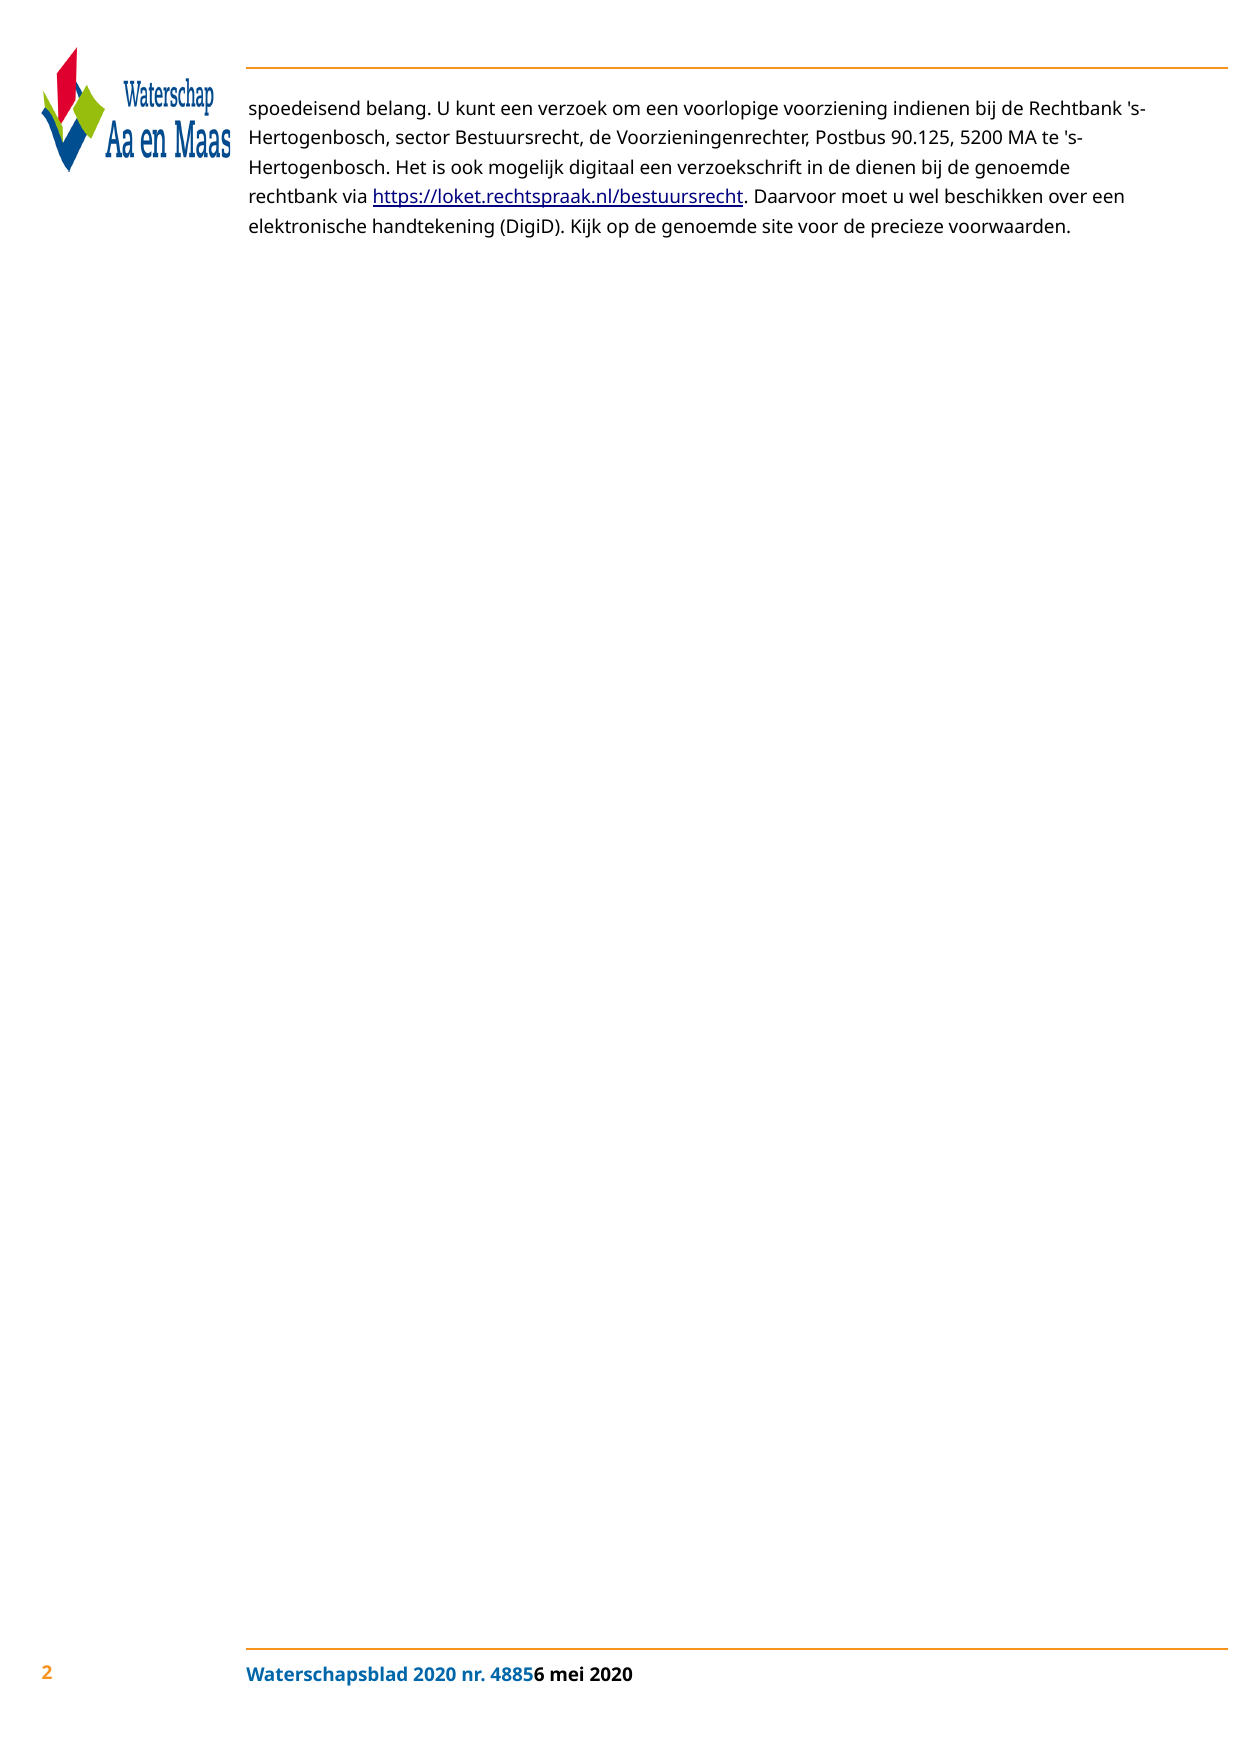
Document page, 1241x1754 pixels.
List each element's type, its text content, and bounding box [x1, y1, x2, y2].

picture [41, 47, 231, 172]
text spoedeisend belang. U kunt een verzoek om een voorlopige voorziening indienen bij de Rechtbank 's-Hertogenbosch, sector Bestuursrecht, de Voorzieningenrechter, Postbus 90.125, 5200 MA te 's-Hertogenbosch. Het is ook mogelijk digitaal een verzoekschrift in de dienen bij de genoemde rechtbank via https://loket.rechtspraak.nl/bestuursrecht. Daarvoor moet u wel beschikken over een elektronische handtekening (DigiD). Kijk op de genoemde site voor de precieze voorwaarden. [248, 95, 1152, 239]
